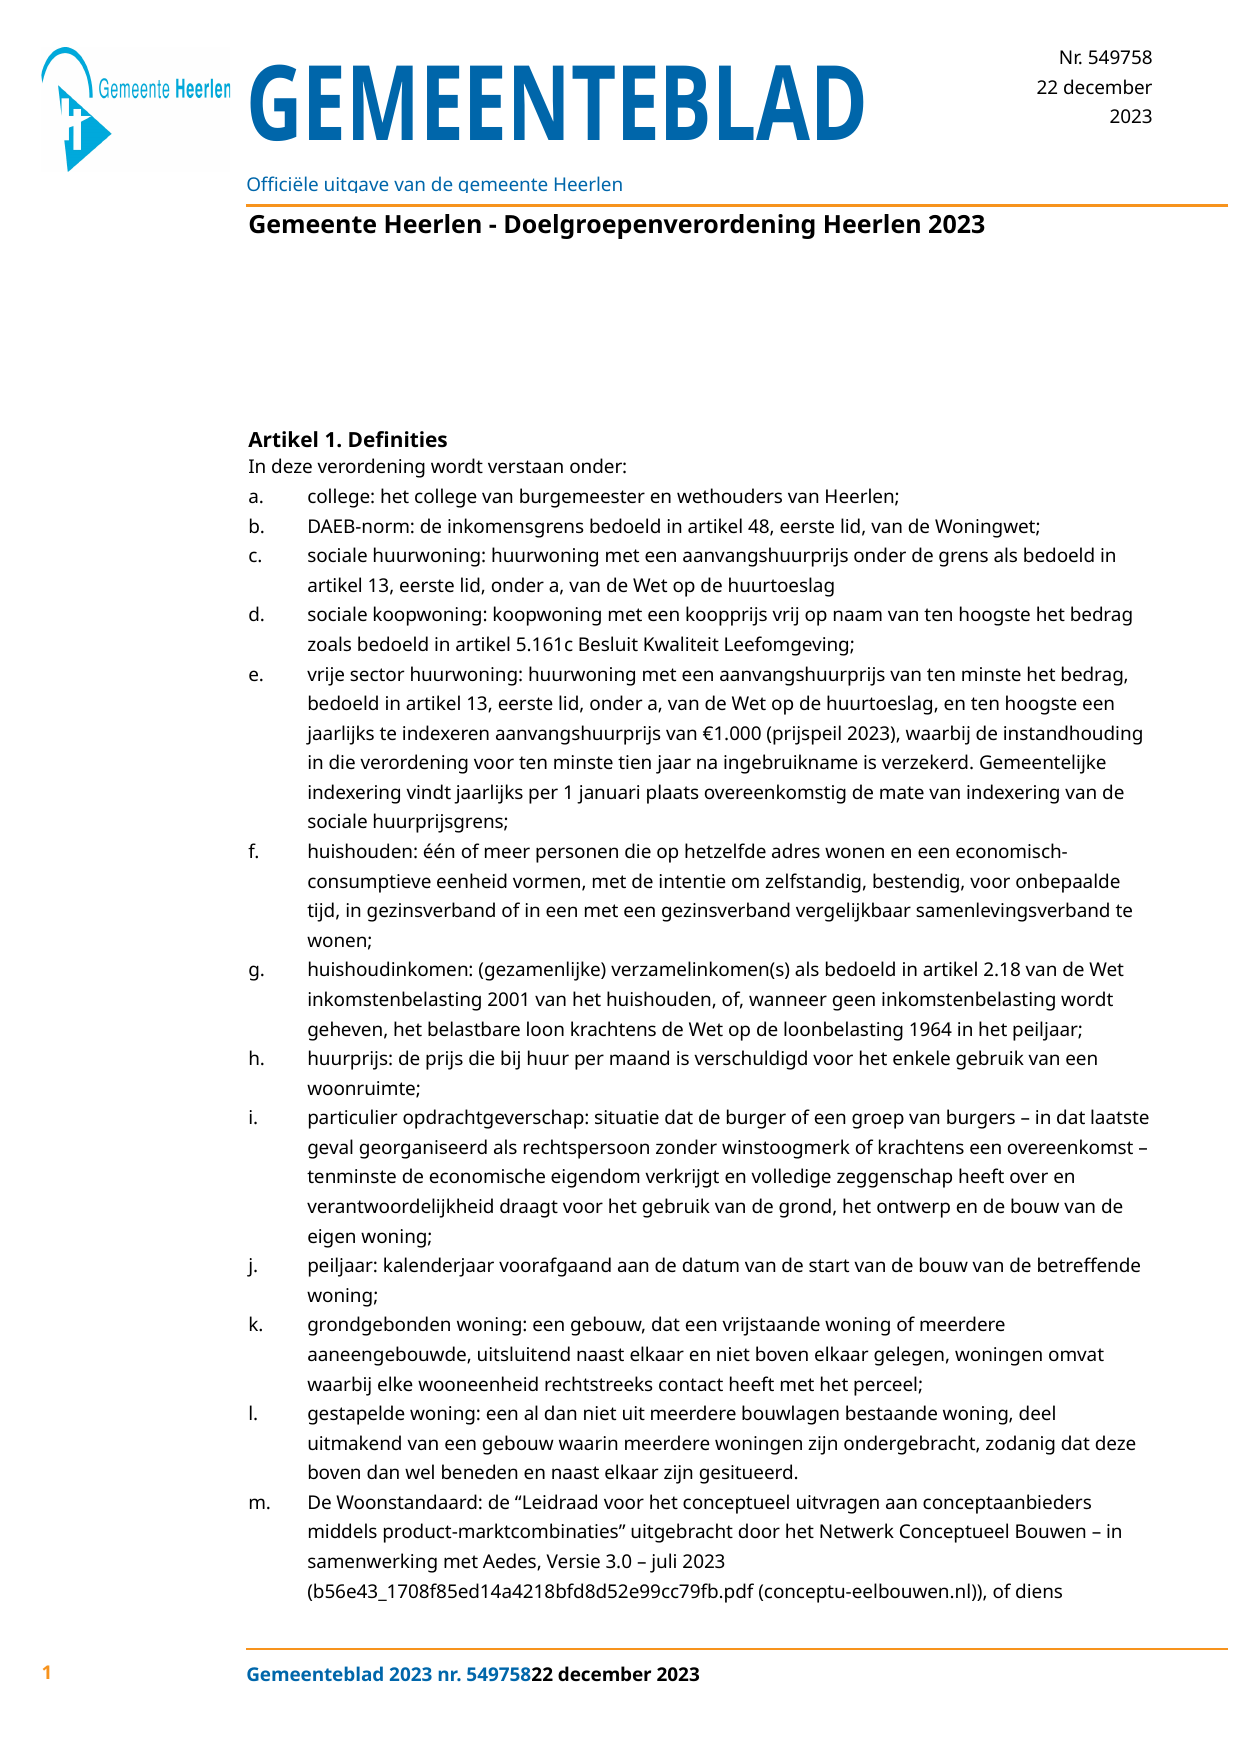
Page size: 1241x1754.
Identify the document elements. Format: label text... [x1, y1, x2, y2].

list DAEB-norm: de inkomensgrens bedoeld in artikel 48, eerste lid, van de Woningwet; [248, 513, 1152, 539]
picture [41, 47, 59, 70]
list huurprijs: de prijs die bij huur per maand is verschuldigd voor het enkele gebruik van een woonruimte; [248, 1045, 1152, 1101]
list vrije sector huurwoning: huurwoning met een aanvangshuurprijs van ten minste het bedrag, bedoeld in artikel 13, eerste lid, onder a, van de Wet op de huurtoeslag, en ten hoogste een jaarlijks te indexeren aanvangshuurprijs van €1.000 (prijspeil 2023), waarbij de instandhouding in die verordening voor ten minste tien jaar na ingebruikname is verzekerd. Gemeentelijke indexering vindt jaarlijks per 1 januari plaats overeenkomstig de mate van indexering van de sociale huurprijsgrens; [248, 661, 1152, 834]
list huishoudinkomen: (gezamenlijke) verzamelinkomen(s) als bedoeld in artikel 2.18 van de Wet inkomstenbelasting 2001 van het huishouden, of, wanneer geen inkomstenbelasting wordt geheven, het belastbare loon krachtens de Wet op de loonbelasting 1964 in het peiljaar; [248, 957, 1152, 1042]
text In deze verordening wordt verstaan onder: [248, 454, 1152, 479]
picture [41, 47, 231, 172]
list De Woonstandaard: de “Leidraad voor het conceptueel uitvragen aan conceptaanbieders middels product-marktcombinaties” uitgebracht door het Netwerk Conceptueel Bouwen – in samenwerking met Aedes, Versie 3.0 – juli 2023 (b56e43_1708f85ed14a4218bfd8d52e99cc79fb.pdf (conceptu-eelbouwen.nl)), of diens [248, 1489, 1152, 1604]
list gestapelde woning: een al dan niet uit meerdere bouwlagen bestaande woning, deel uitmakend van een gebouw waarin meerdere woningen zijn ondergebracht, zodanig dat deze boven dan wel beneden en naast elkaar zijn gesitueerd. [248, 1400, 1152, 1485]
list huishouden: één of meer personen die op hetzelfde adres wonen en een economisch-consumptieve eenheid vormen, met de intentie om zelfstandig, bestendig, voor onbepaalde tijd, in gezinsverband of in een met een gezinsverband vergelijkbaar samenlevingsverband te wonen; [248, 838, 1152, 953]
list particulier opdrachtgeverschap: situatie dat de burger of een groep van burgers – in dat laatste geval georganiseerd als rechtspersoon zonder winstoogmerk of krachtens een overeenkomst – tenminste de economische eigendom verkrijgt en volledige zeggenschap heeft over en verantwoordelijkheid draagt voor het gebruik van de grond, het ontwerp en de bouw van de eigen woning; [248, 1104, 1152, 1249]
text Gemeente Heerlen - Doelgroepenverordening Heerlen 2023 [248, 207, 1152, 241]
list college: het college van burgemeester en wethouders van Heerlen; [248, 483, 1152, 509]
list peiljaar: kalenderjaar voorafgaand aan de datum van de start van de bouw van de betreffende woning; [248, 1252, 1152, 1308]
list sociale huurwoning: huurwoning met een aanvangshuurprijs onder de grens als bedoeld in artikel 13, eerste lid, onder a, van de Wet op de huurtoeslag [248, 542, 1152, 598]
list grondgebonden woning: een gebouw, dat een vrijstaande woning of meerdere aaneengebouwde, uitsluitend naast elkaar en niet boven elkaar gelegen, woningen omvat waarbij elke wooneenheid rechtstreeks contact heeft met het perceel; [248, 1312, 1152, 1397]
text Artikel 1. Definities [248, 425, 1152, 454]
list sociale koopwoning: koopwoning met een koopprijs vrij op naam van ten hoogste het bedrag zoals bedoeld in artikel 5.161c Besluit Kwaliteit Leefomgeving; [248, 602, 1152, 657]
